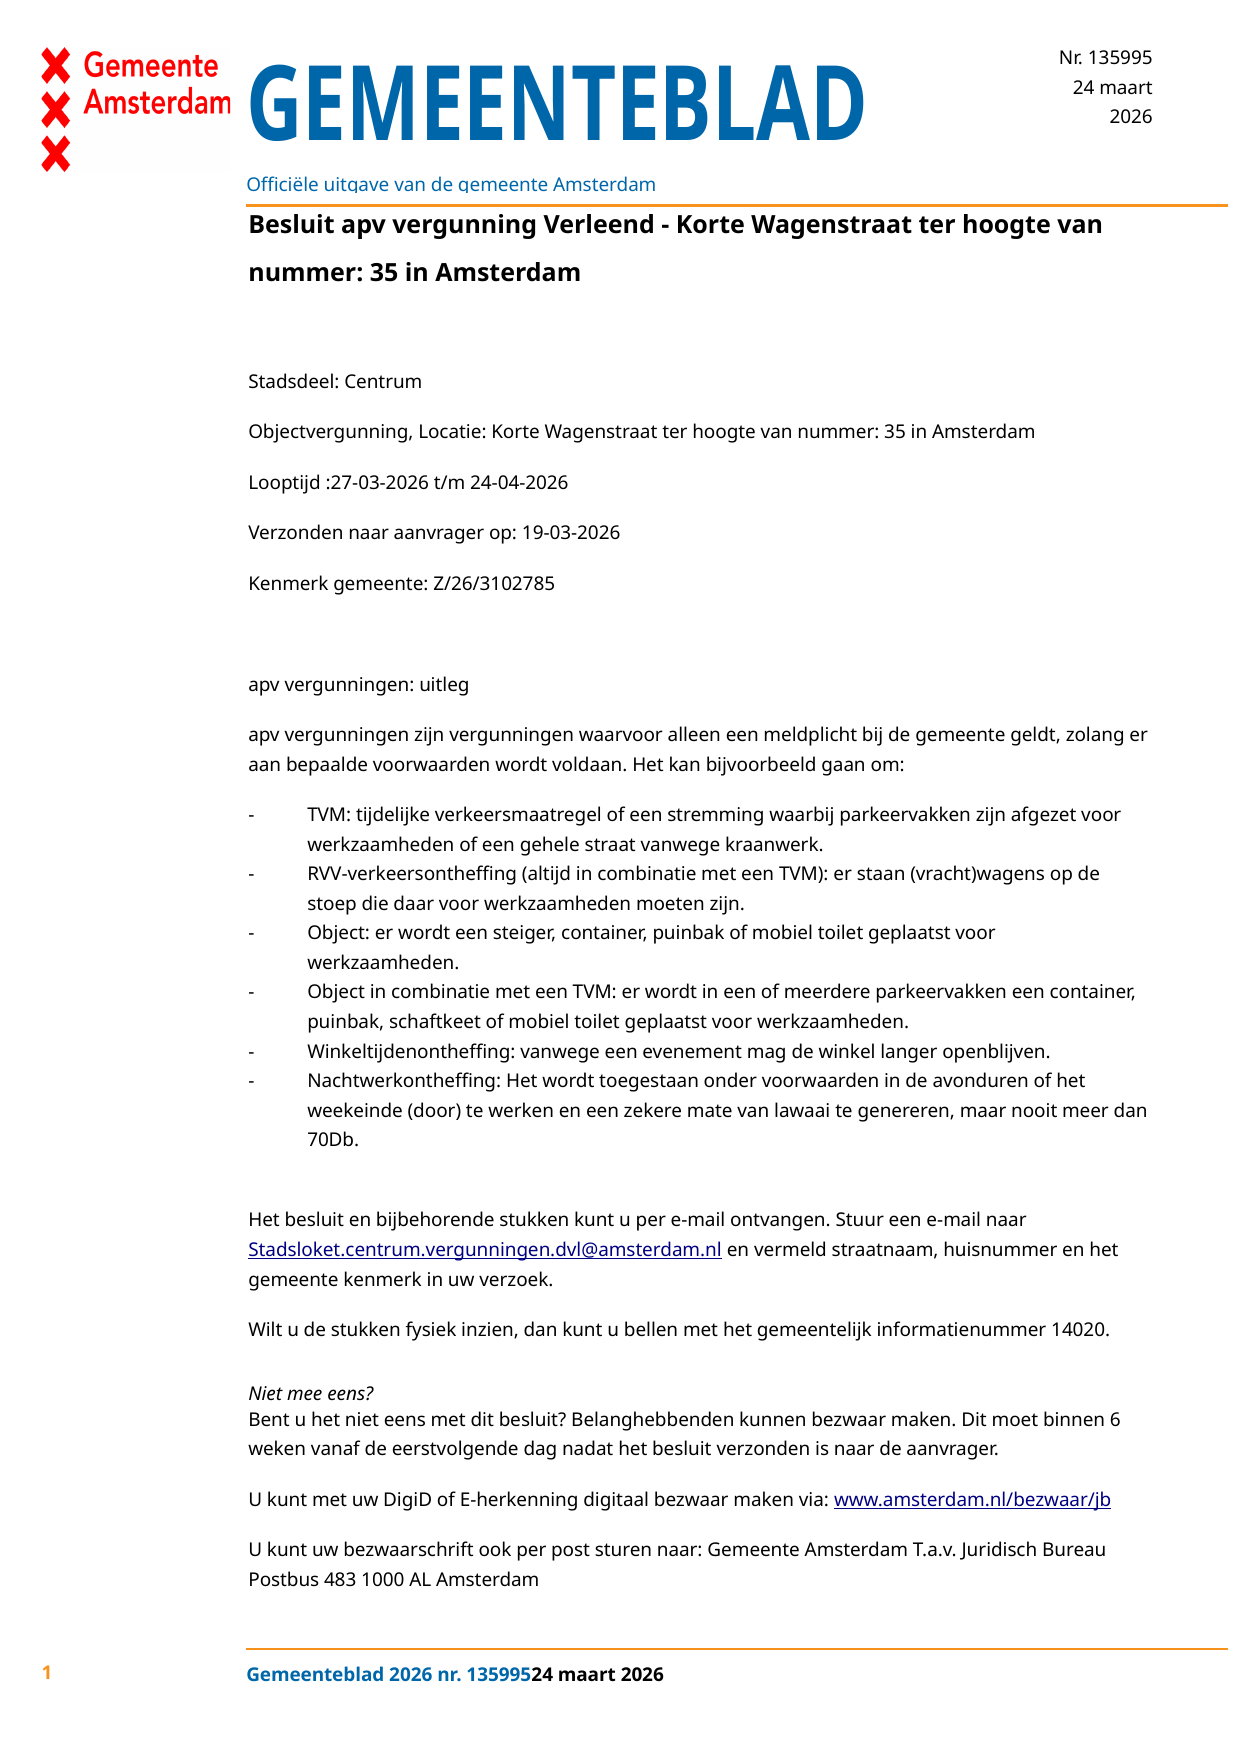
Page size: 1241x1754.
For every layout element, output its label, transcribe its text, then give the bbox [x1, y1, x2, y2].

text Bent u het niet eens met dit besluit? Belanghebbenden kunnen bezwaar maken. Dit moet binnen 6 weken vanaf de eerstvolgende dag nadat het besluit verzonden is naar de aanvrager. [248, 1406, 1152, 1461]
list Nachtwerkontheffing: Het wordt toegestaan onder voorwaarden in de avonduren of het weekeinde (door) te werken en een zekere mate van lawaai te genereren, maar nooit meer dan 70Db. [248, 1067, 1152, 1152]
text apv vergunningen zijn vergunningen waarvoor alleen een meldplicht bij de gemeente geldt, zolang er aan bepaalde voorwaarden wordt voldaan. Het kan bijvoorbeeld gaan om: [248, 721, 1152, 777]
text Looptijd :27-03-2026 t/m 24-04-2026 [248, 469, 1152, 495]
list Winkeltijdenontheffing: vanwege een evenement mag de winkel langer openblijven. [248, 1038, 1152, 1064]
text Objectvergunning, Locatie: Korte Wagenstraat ter hoogte van nummer: 35 in Amsterdam [248, 419, 1152, 444]
list RVV-verkeersontheffing (altijd in combinatie met een TVM): er staan (vracht)wagens op de stoep die daar voor werkzaamheden moeten zijn. [248, 860, 1152, 916]
list Object in combinatie met een TVM: er wordt in een of meerdere parkeervakken een container, puinbak, schaftkeet of mobiel toilet geplaatst voor werkzaamheden. [248, 979, 1152, 1034]
text Wilt u de stukken fysiek inzien, dan kunt u bellen met het gemeentelijk informatienummer 14020. [248, 1316, 1152, 1342]
list TVM: tijdelijke verkeersmaatregel of een stremming waarbij parkeervakken zijn afgezet voor werkzaamheden of een gehele straat vanwege kraanwerk. [248, 801, 1152, 857]
list Object: er wordt een steiger, container, puinbak of mobiel toilet geplaatst voor werkzaamheden. [248, 919, 1152, 975]
text Niet mee eens? [248, 1380, 1152, 1406]
text Besluit apv vergunning Verleend - Korte Wagenstraat ter hoogte van nummer: 35 in Amsterdam [248, 207, 1152, 288]
text Stadsdeel: Centrum [248, 368, 1152, 394]
text Het besluit en bijbehorende stukken kunt u per e-mail ontvangen. Stuur een e-mail naar Stadsloket.centrum.vergunningen.dvl@amsterdam.nl en vermeld straatnaam, huisnummer en het gemeente kenmerk in uw verzoek. [248, 1207, 1152, 1292]
text apv vergunningen: uitleg [248, 671, 1152, 697]
text Kenmerk gemeente: Z/26/3102785 [248, 570, 1152, 596]
text Verzonden naar aanvrager op: 19-03-2026 [248, 519, 1152, 545]
text U kunt met uw DigiD of E-herkenning digitaal bezwaar maken via: www.amsterdam.nl/bezwaar/jb [248, 1486, 1152, 1512]
picture [41, 47, 231, 172]
text U kunt uw bezwaarschrift ook per post sturen naar: Gemeente Amsterdam T.a.v. Juridisch Bureau Postbus 483 1000 AL Amsterdam [248, 1536, 1152, 1592]
